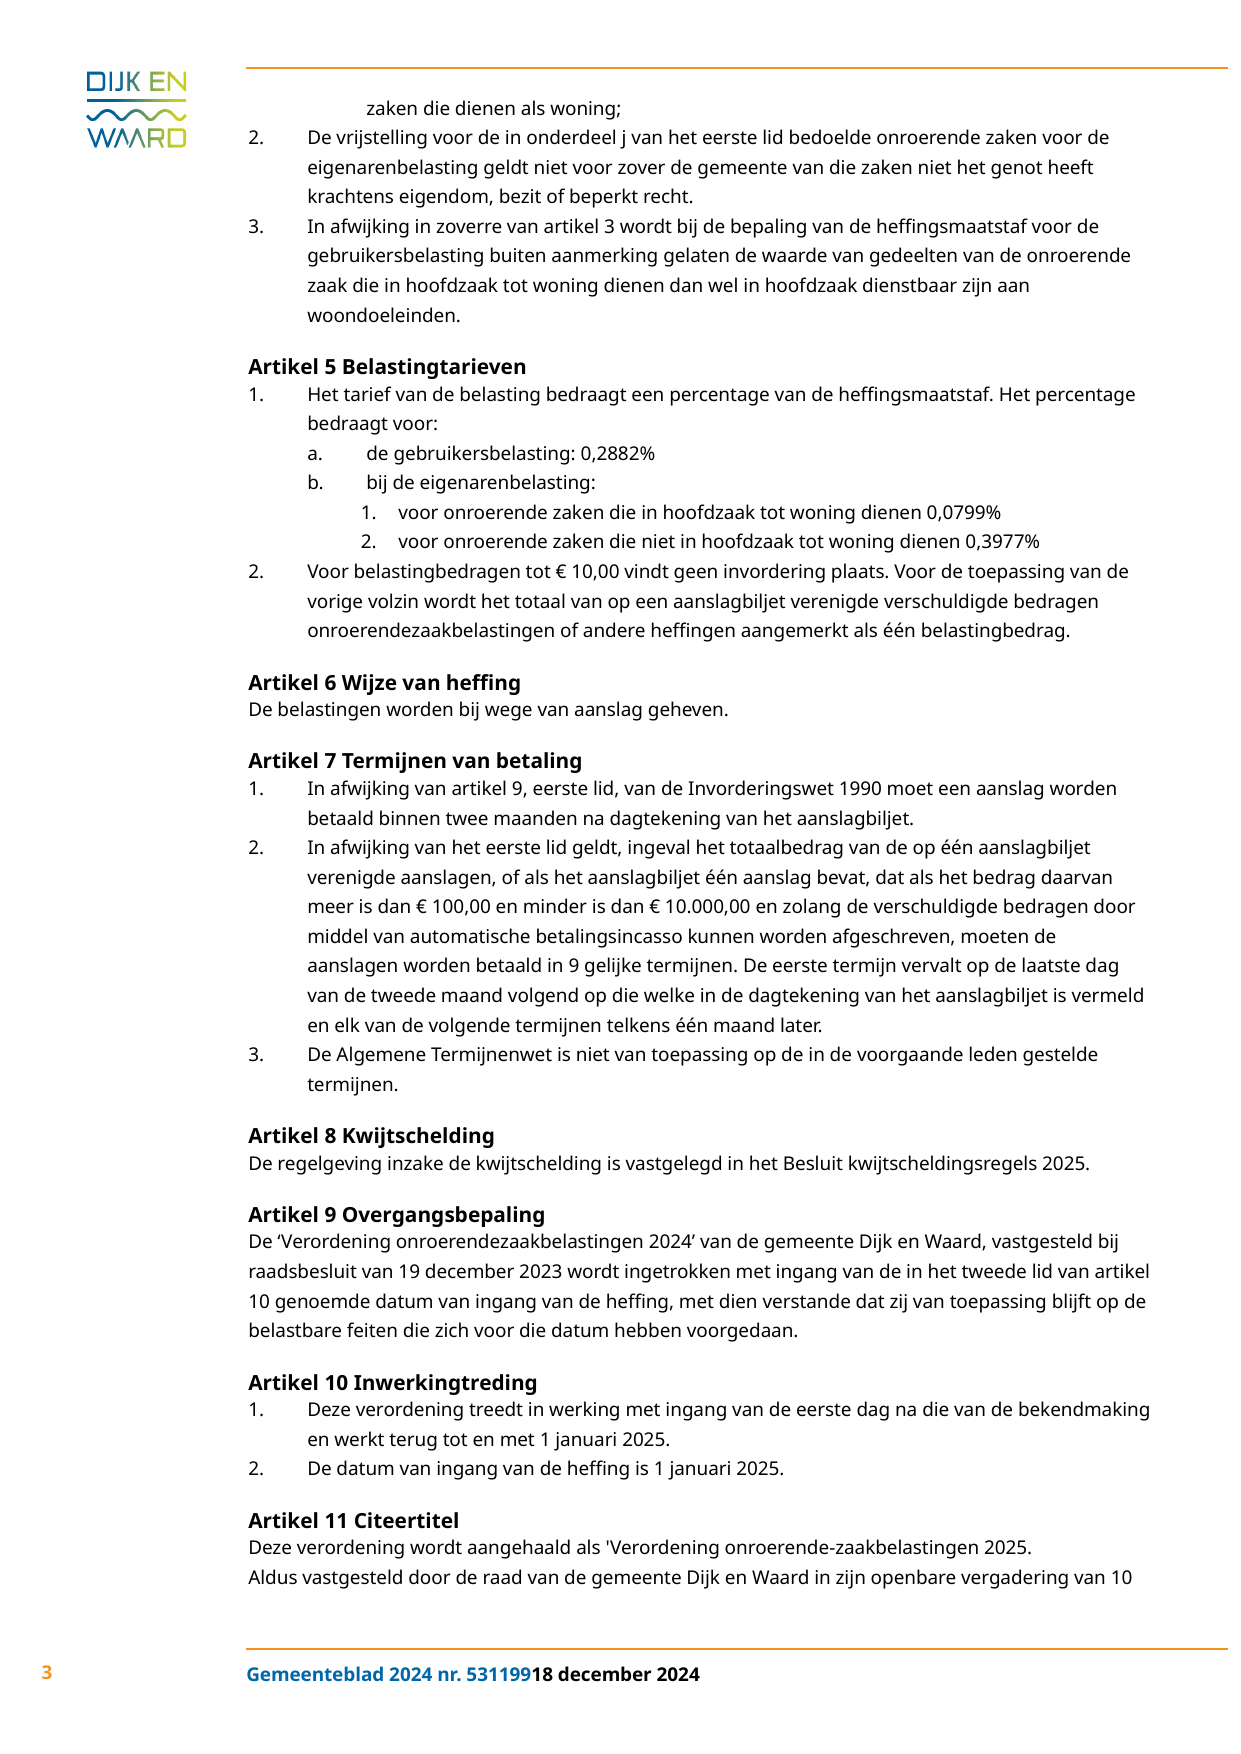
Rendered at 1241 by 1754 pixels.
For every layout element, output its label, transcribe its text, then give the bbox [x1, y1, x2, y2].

list voor onroerende zaken die in hoofdzaak tot woning dienen 0,0799% [361, 499, 1152, 525]
list De vrijstelling voor de in onderdeel j van het eerste lid bedoelde onroerende zaken voor de eigenarenbelasting geldt niet voor zover de gemeente van die zaken niet het genot heeft krachtens eigendom, bezit of beperkt recht. [248, 124, 1152, 209]
text Deze verordening wordt aangehaald als 'Verordening onroerende-zaakbelastingen 2025. [248, 1534, 1152, 1560]
list De Algemene Termijnenwet is niet van toepassing op de in de voorgaande leden gestelde termijnen. [248, 1041, 1152, 1097]
text Artikel 11 Citeertitel [248, 1506, 1152, 1534]
list De datum van ingang van de heffing is 1 januari 2025. [248, 1455, 1152, 1481]
text Artikel 10 Inwerkingtreding [248, 1368, 1152, 1396]
list bij de eigenarenbelasting: [307, 469, 1152, 495]
text Artikel 5 Belastingtarieven [248, 352, 1152, 381]
list voor onroerende zaken die niet in hoofdzaak tot woning dienen 0,3977% [361, 529, 1152, 554]
text De regelgeving inzake de kwijtschelding is vastgelegd in het Besluit kwijtscheldingsregels 2025. [248, 1150, 1152, 1176]
text De ‘Verordening onroerendezaakbelastingen 2024’ van de gemeente Dijk en Waard, vastgesteld bij raadsbesluit van 19 december 2023 wordt ingetrokken met ingang van de in het tweede lid van artikel 10 genoemde datum van ingang van de heffing, met dien verstande dat zij van toepassing blijft op de belastbare feiten die zich voor die datum hebben voorgedaan. [248, 1229, 1152, 1343]
text De belastingen worden bij wege van aanslag geheven. [248, 696, 1152, 722]
list Deze verordening treedt in werking met ingang van de eerste dag na die van de bekendmaking en werkt terug tot en met 1 januari 2025. [248, 1396, 1152, 1452]
list Het tarief van de belasting bedraagt een percentage van de heffingsmaatstaf. Het percentage bedraagt voor: [248, 381, 1152, 436]
text Artikel 6 Wijze van heffing [248, 668, 1152, 696]
list zaken die dienen als woning; [307, 95, 1152, 121]
list de gebruikersbelasting: 0,2882% [307, 440, 1152, 466]
list In afwijking van het eerste lid geldt, ingeval het totaalbedrag van de op één aanslagbiljet verenigde aanslagen, of als het aanslagbiljet één aanslag bevat, dat als het bedrag daarvan meer is dan € 100,00 en minder is dan € 10.000,00 en zolang de verschuldigde bedragen door middel van automatische betalingsincasso kunnen worden afgeschreven, moeten de aanslagen worden betaald in 9 gelijke termijnen. De eerste termijn vervalt op de laatste dag van de tweede maand volgend op die welke in de dagtekening van het aanslagbiljet is vermeld en elk van de volgende termijnen telkens één maand later. [248, 834, 1152, 1037]
picture [41, 47, 231, 172]
list In afwijking in zoverre van artikel 3 wordt bij de bepaling van de heffingsmaatstaf voor de gebruikersbelasting buiten aanmerking gelaten de waarde van gedeelten van de onroerende zaak die in hoofdzaak tot woning dienen dan wel in hoofdzaak dienstbaar zijn aan woondoeleinden. [248, 213, 1152, 328]
list Voor belastingbedragen tot € 10,00 vindt geen invordering plaats. Voor de toepassing van de vorige volzin wordt het totaal van op een aanslagbiljet verenigde verschuldigde bedragen onroerendezaakbelastingen of andere heffingen aangemerkt als één belastingbedrag. [248, 558, 1152, 643]
list In afwijking van artikel 9, eerste lid, van de Invorderingswet 1990 moet een aanslag worden betaald binnen twee maanden na dagtekening van het aanslagbiljet. [248, 775, 1152, 830]
text Artikel 9 Overgangsbepaling [248, 1200, 1152, 1229]
text Aldus vastgesteld door de raad van de gemeente Dijk en Waard in zijn openbare vergadering van 10 [248, 1564, 1152, 1589]
text Artikel 8 Kwijtschelding [248, 1121, 1152, 1150]
text Artikel 7 Termijnen van betaling [248, 747, 1152, 775]
